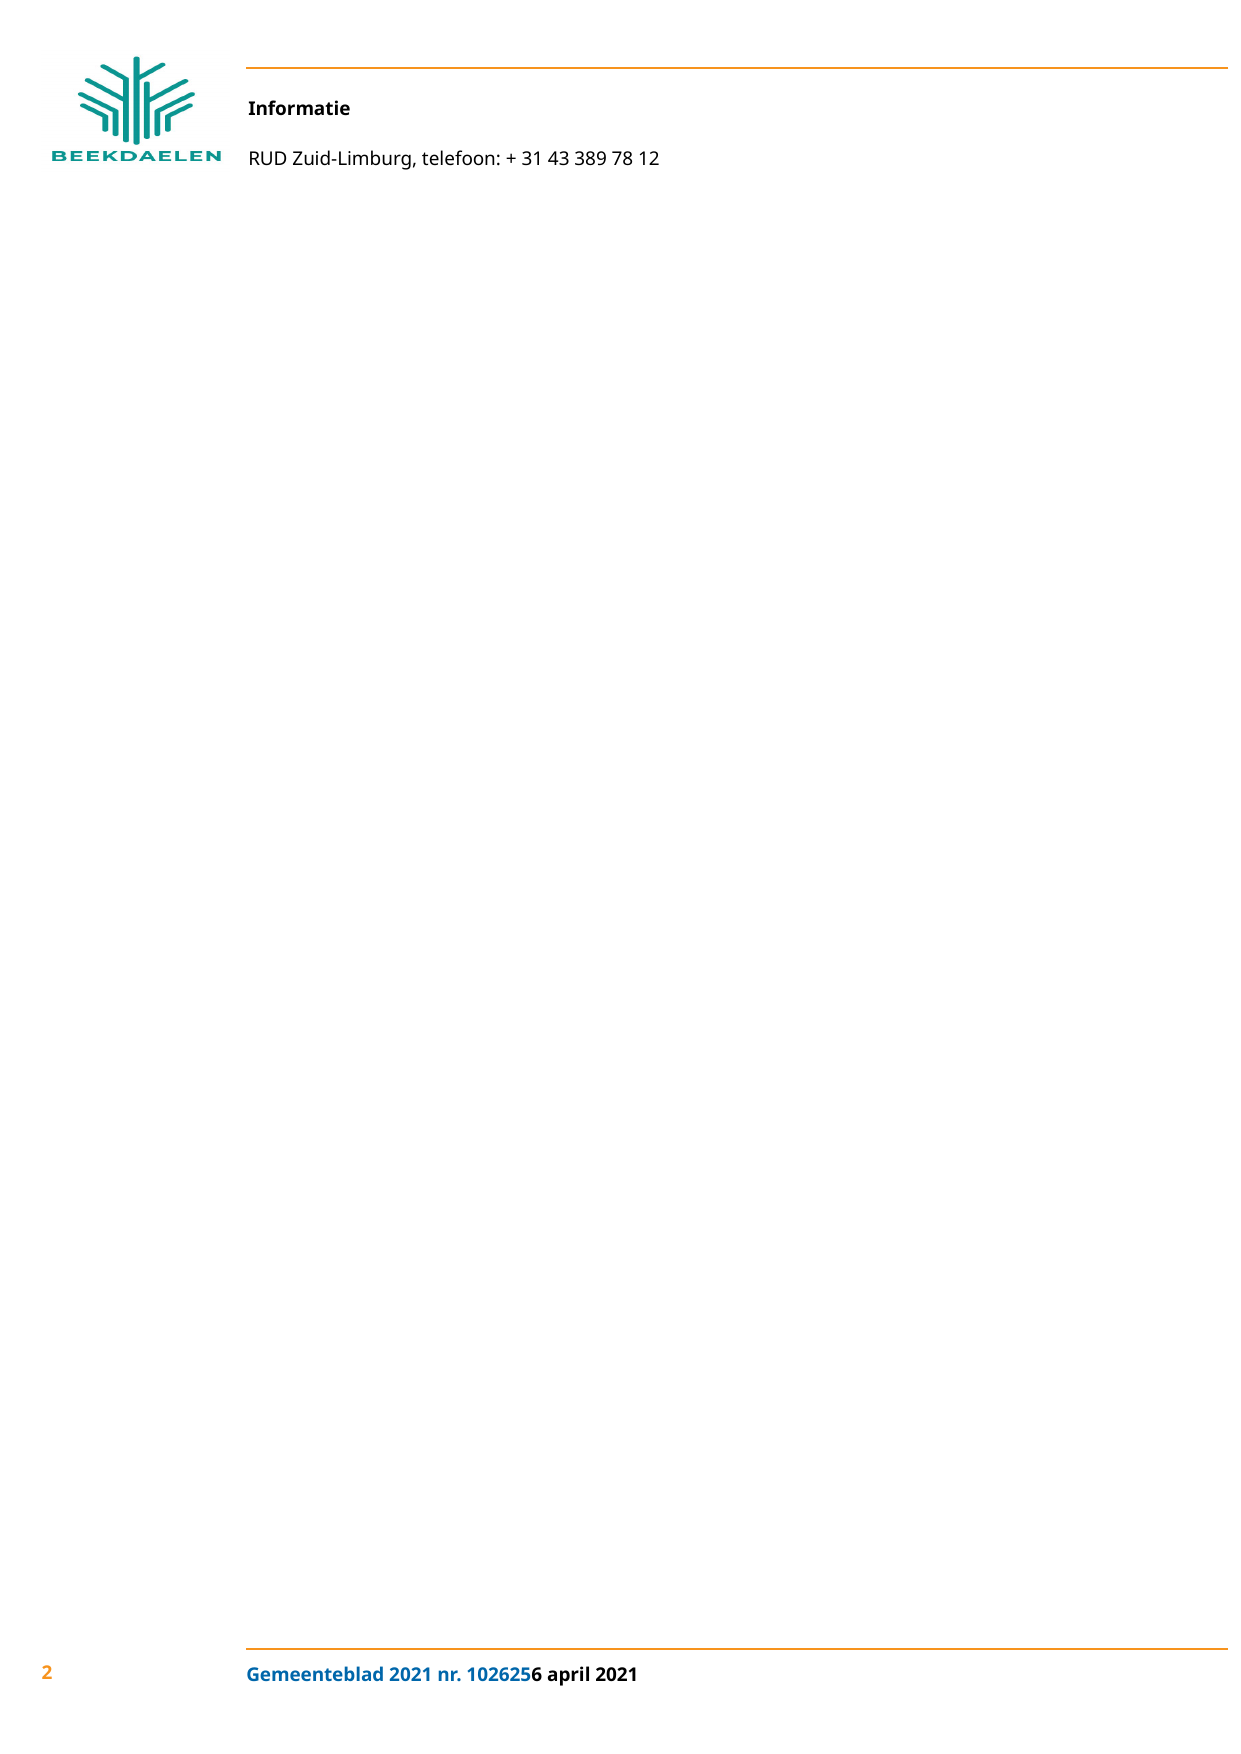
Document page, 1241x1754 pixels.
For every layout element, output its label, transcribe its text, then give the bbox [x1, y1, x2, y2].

picture [41, 47, 231, 172]
text RUD Zuid-Limburg, telefoon: + 31 43 389 78 12 [248, 145, 1152, 171]
text Informatie [248, 95, 1152, 121]
